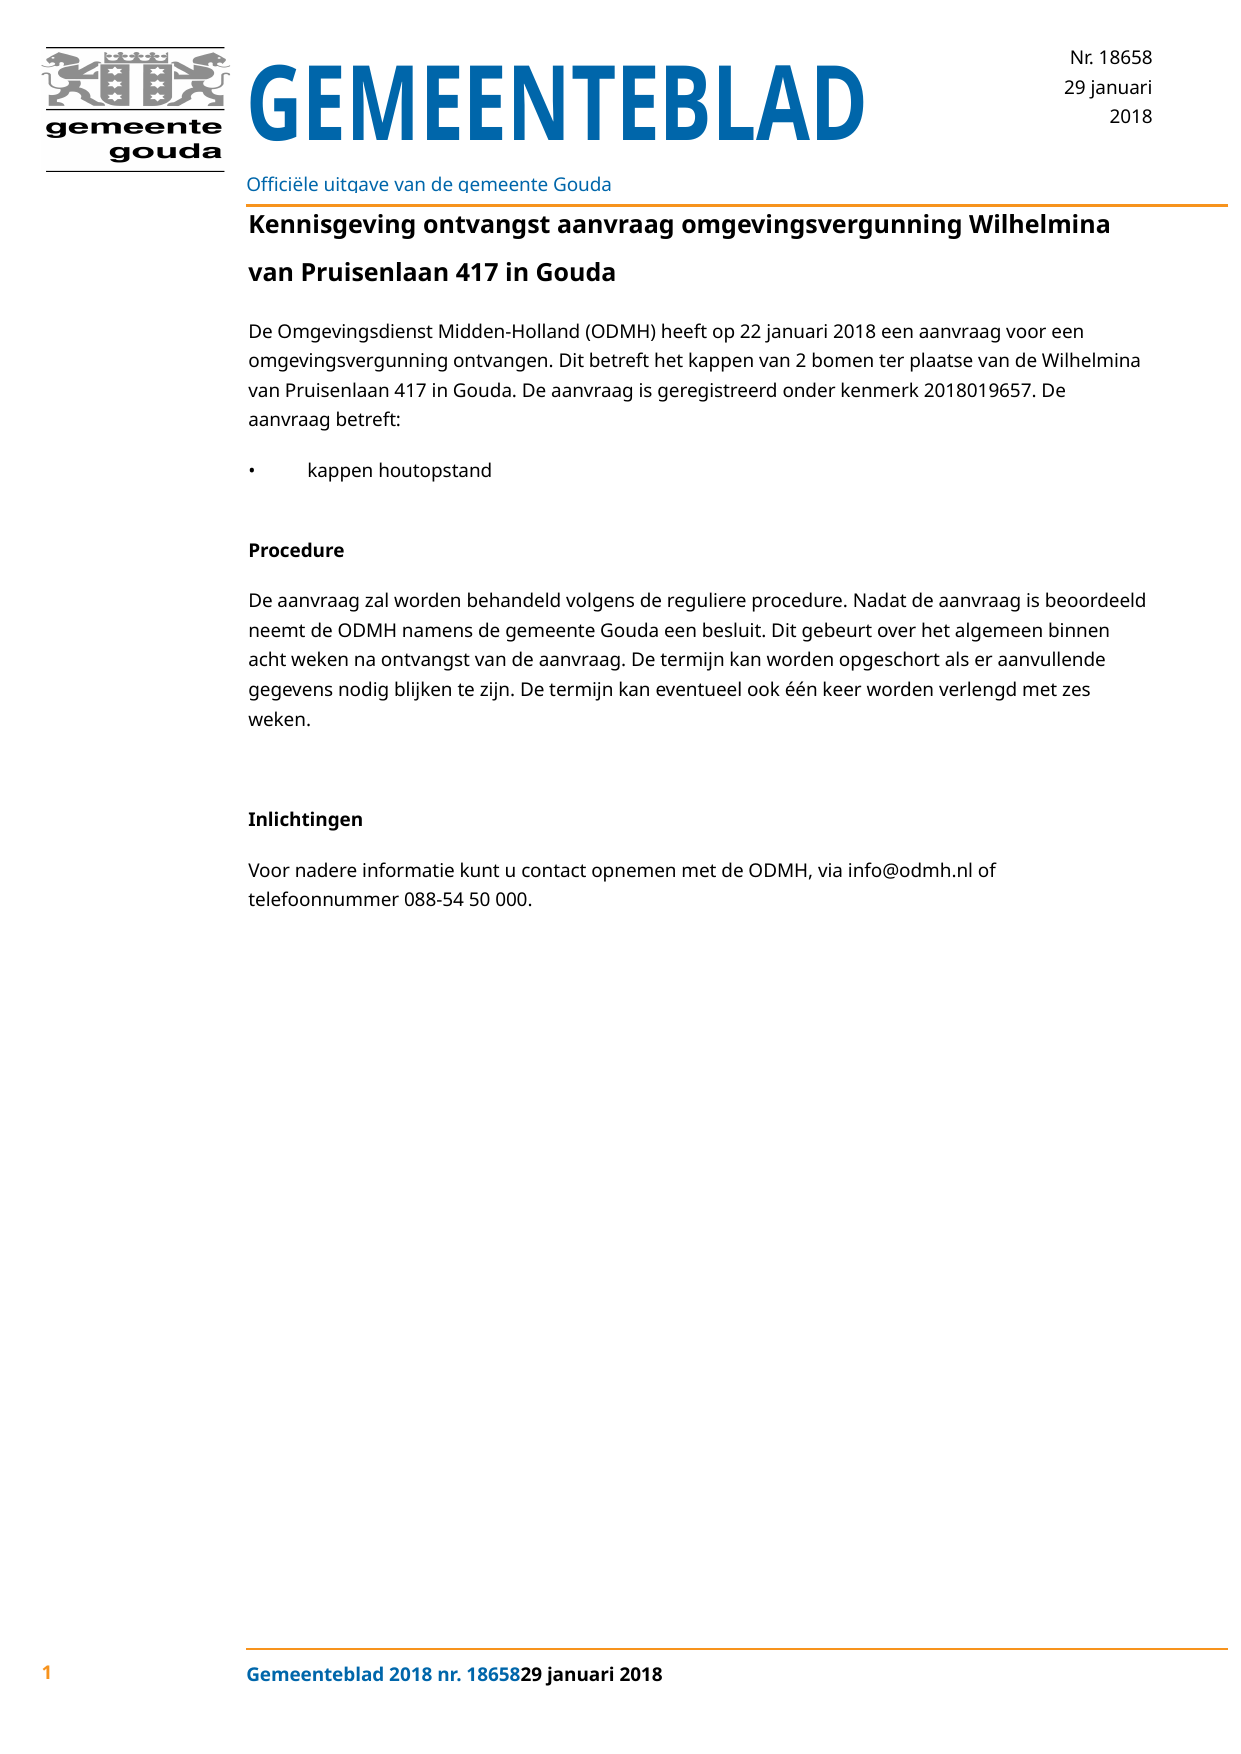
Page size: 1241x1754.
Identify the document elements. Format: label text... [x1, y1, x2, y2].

text De Omgevingsdienst Midden-Holland (ODMH) heeft op 22 januari 2018 een aanvraag voor een omgevingsvergunning ontvangen. Dit betreft het kappen van 2 bomen ter plaatse van de Wilhelmina van Pruisenlaan 417 in Gouda. De aanvraag is geregistreerd onder kenmerk 2018019657. De aanvraag betreft: [248, 318, 1152, 432]
text Inlichtingen [248, 807, 1152, 832]
text Voor nadere informatie kunt u contact opnemen met de ODMH, via info@odmh.nl of telefoonnummer 088-54 50 000. [248, 857, 1152, 912]
text Kennisgeving ontvangst aanvraag omgevingsvergunning Wilhelmina van Pruisenlaan 417 in Gouda [248, 207, 1152, 288]
picture [41, 47, 231, 172]
text Procedure [248, 537, 1152, 563]
text De aanvraag zal worden behandeld volgens de reguliere procedure. Nadat de aanvraag is beoordeeld neemt de ODMH namens de gemeente Gouda een besluit. Dit gebeurt over het algemeen binnen acht weken na ontvangst van de aanvraag. De termijn kan worden opgeschort als er aanvullende gegevens nodig blijken te zijn. De termijn kan eventueel ook één keer worden verlengd met zes weken. [248, 587, 1152, 732]
list kappen houtopstand [248, 457, 1152, 483]
